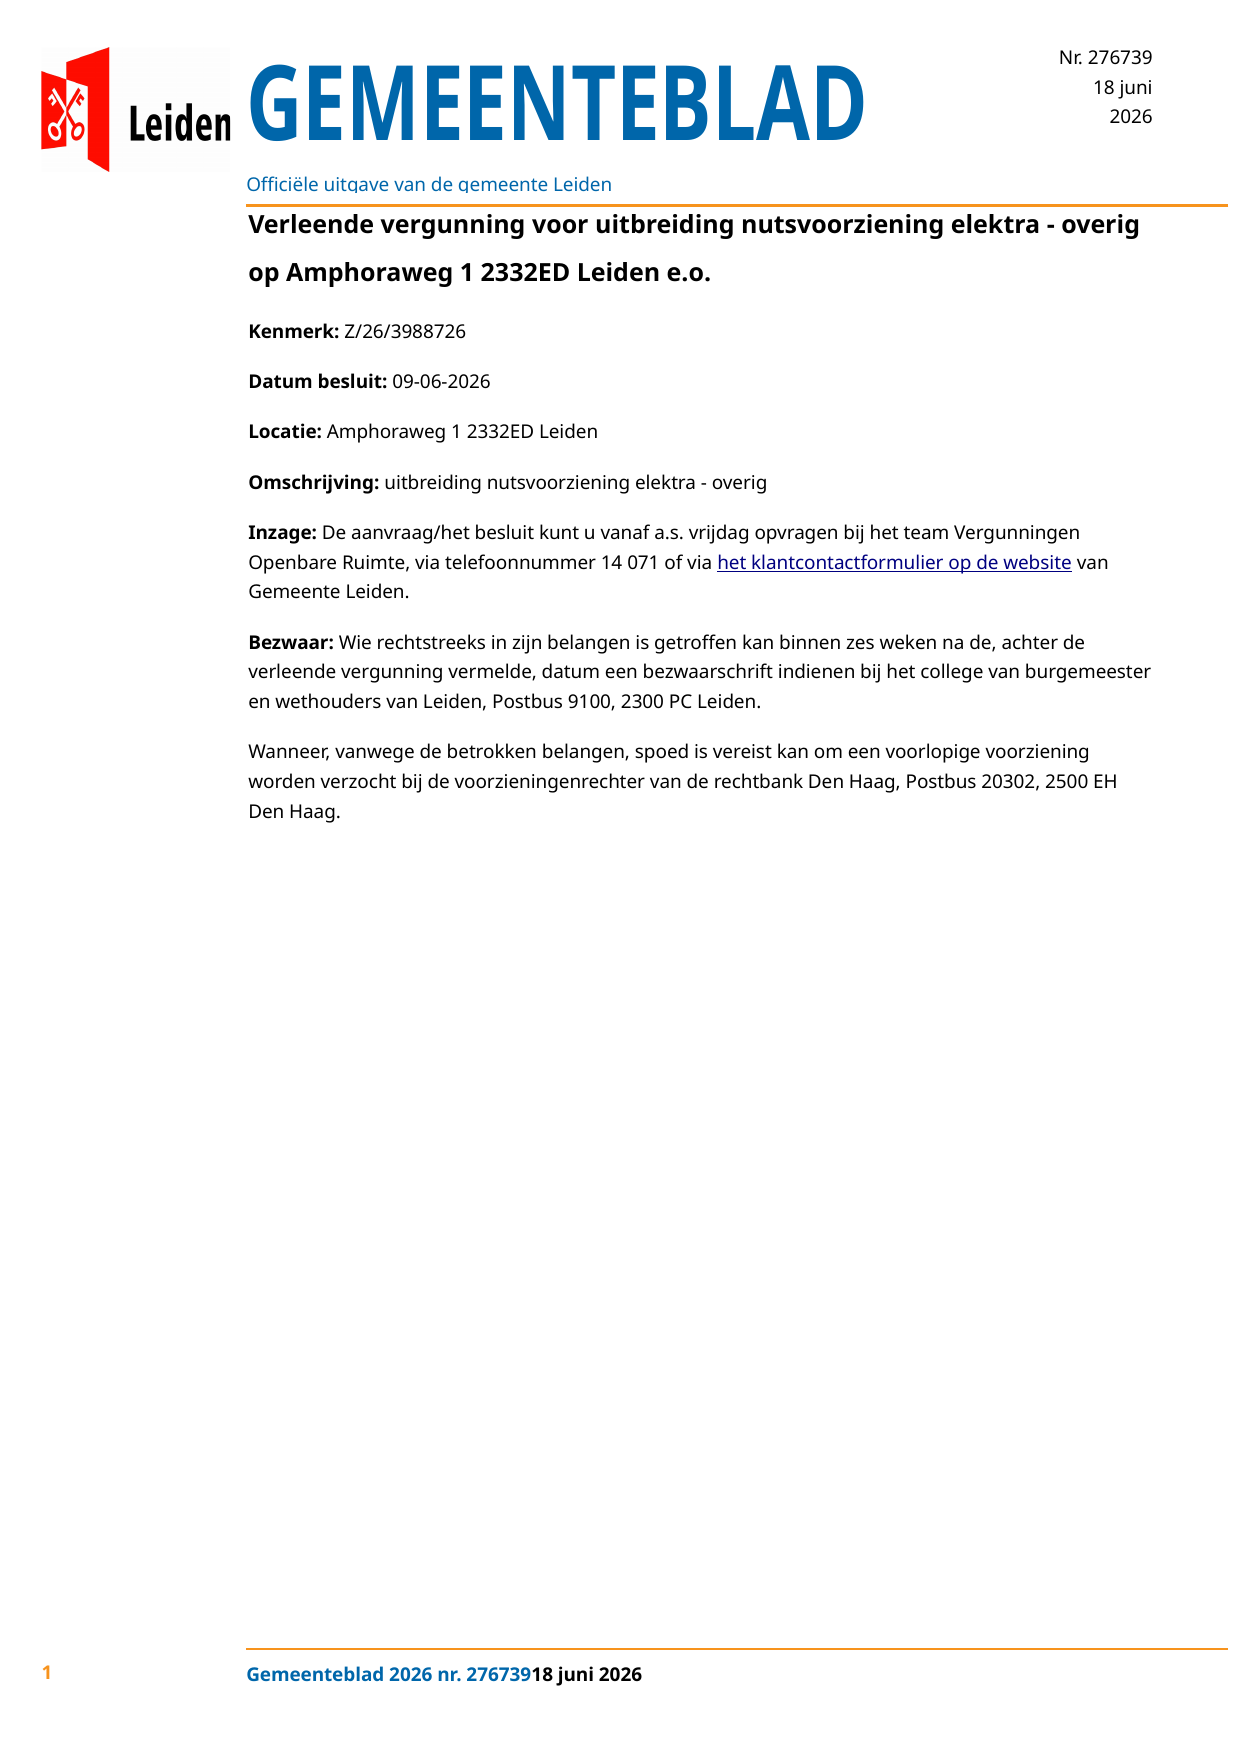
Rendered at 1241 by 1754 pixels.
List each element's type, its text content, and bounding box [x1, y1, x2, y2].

text Bezwaar: Wie rechtstreeks in zijn belangen is getroffen kan binnen zes weken na de, achter de verleende vergunning vermelde, datum een bezwaarschrift indienen bij het college van burgemeester en wethouders van Leiden, Postbus 9100, 2300 PC Leiden. [248, 629, 1152, 714]
text Locatie: Amphoraweg 1 2332ED Leiden [248, 419, 1152, 444]
picture [41, 47, 231, 172]
text Inzage: De aanvraag/het besluit kunt u vanaf a.s. vrijdag opvragen bij het team Vergunningen Openbare Ruimte, via telefoonnummer 14 071 of via het klantcontactformulier op de website van Gemeente Leiden. [248, 519, 1152, 604]
text Datum besluit: 09-06-2026 [248, 368, 1152, 394]
text Verleende vergunning voor uitbreiding nutsvoorziening elektra - overig op Amphoraweg 1 2332ED Leiden e.o. [248, 207, 1152, 288]
text Omschrijving: uitbreiding nutsvoorziening elektra - overig [248, 469, 1152, 495]
text Wanneer, vanwege de betrokken belangen, spoed is vereist kan om een voorlopige voorziening worden verzocht bij de voorzieningenrechter van de rechtbank Den Haag, Postbus 20302, 2500 EH Den Haag. [248, 739, 1152, 824]
text Kenmerk: Z/26/3988726 [248, 318, 1152, 344]
